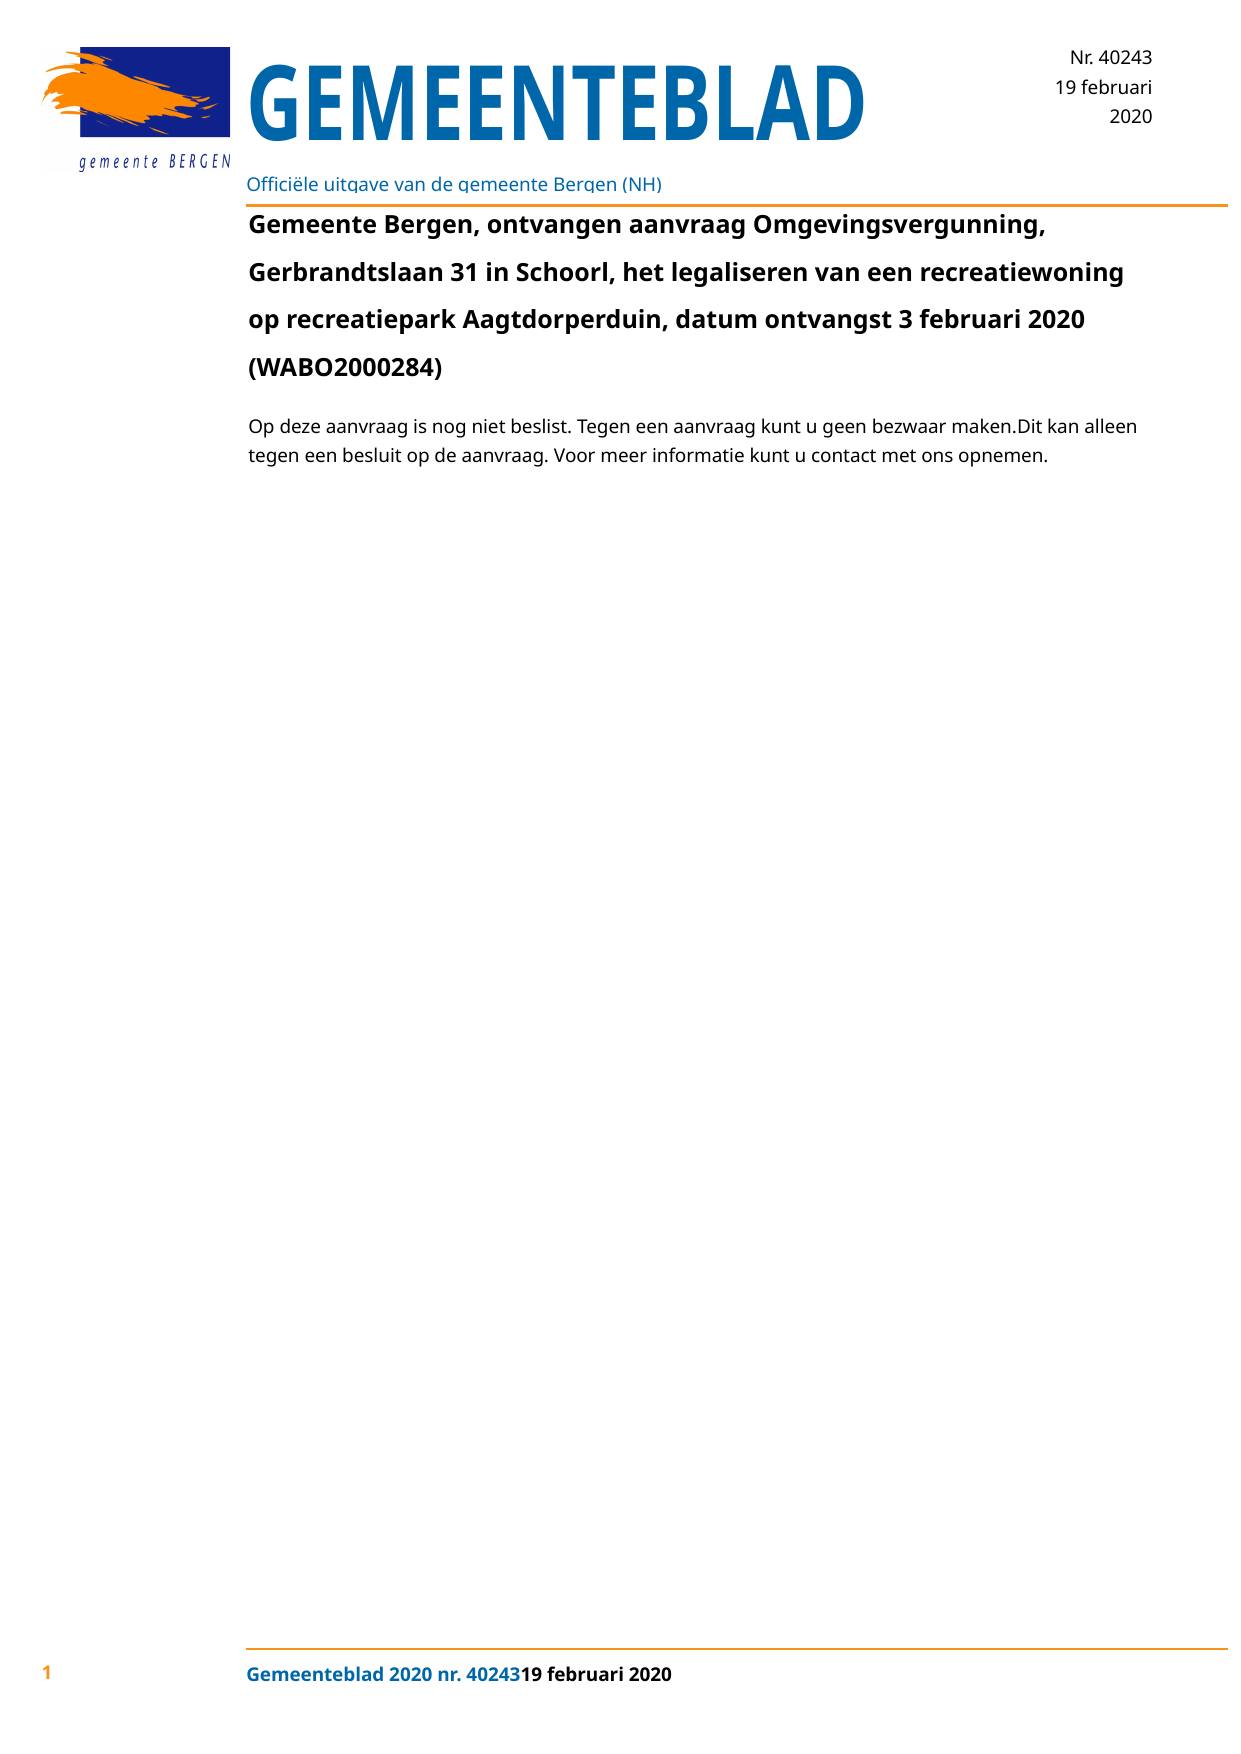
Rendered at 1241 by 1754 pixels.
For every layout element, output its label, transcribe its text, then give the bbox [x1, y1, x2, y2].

picture [41, 47, 231, 172]
text Op deze aanvraag is nog niet beslist. Tegen een aanvraag kunt u geen bezwaar maken.Dit kan alleen tegen een besluit op de aanvraag. Voor meer informatie kunt u contact met ons opnemen. [248, 413, 1152, 468]
text Gemeente Bergen, ontvangen aanvraag Omgevingsvergunning, Gerbrandtslaan 31 in Schoorl, het legaliseren van een recreatiewoning op recreatiepark Aagtdorperduin, datum ontvangst 3 februari 2020 (WABO2000284) [248, 207, 1152, 384]
